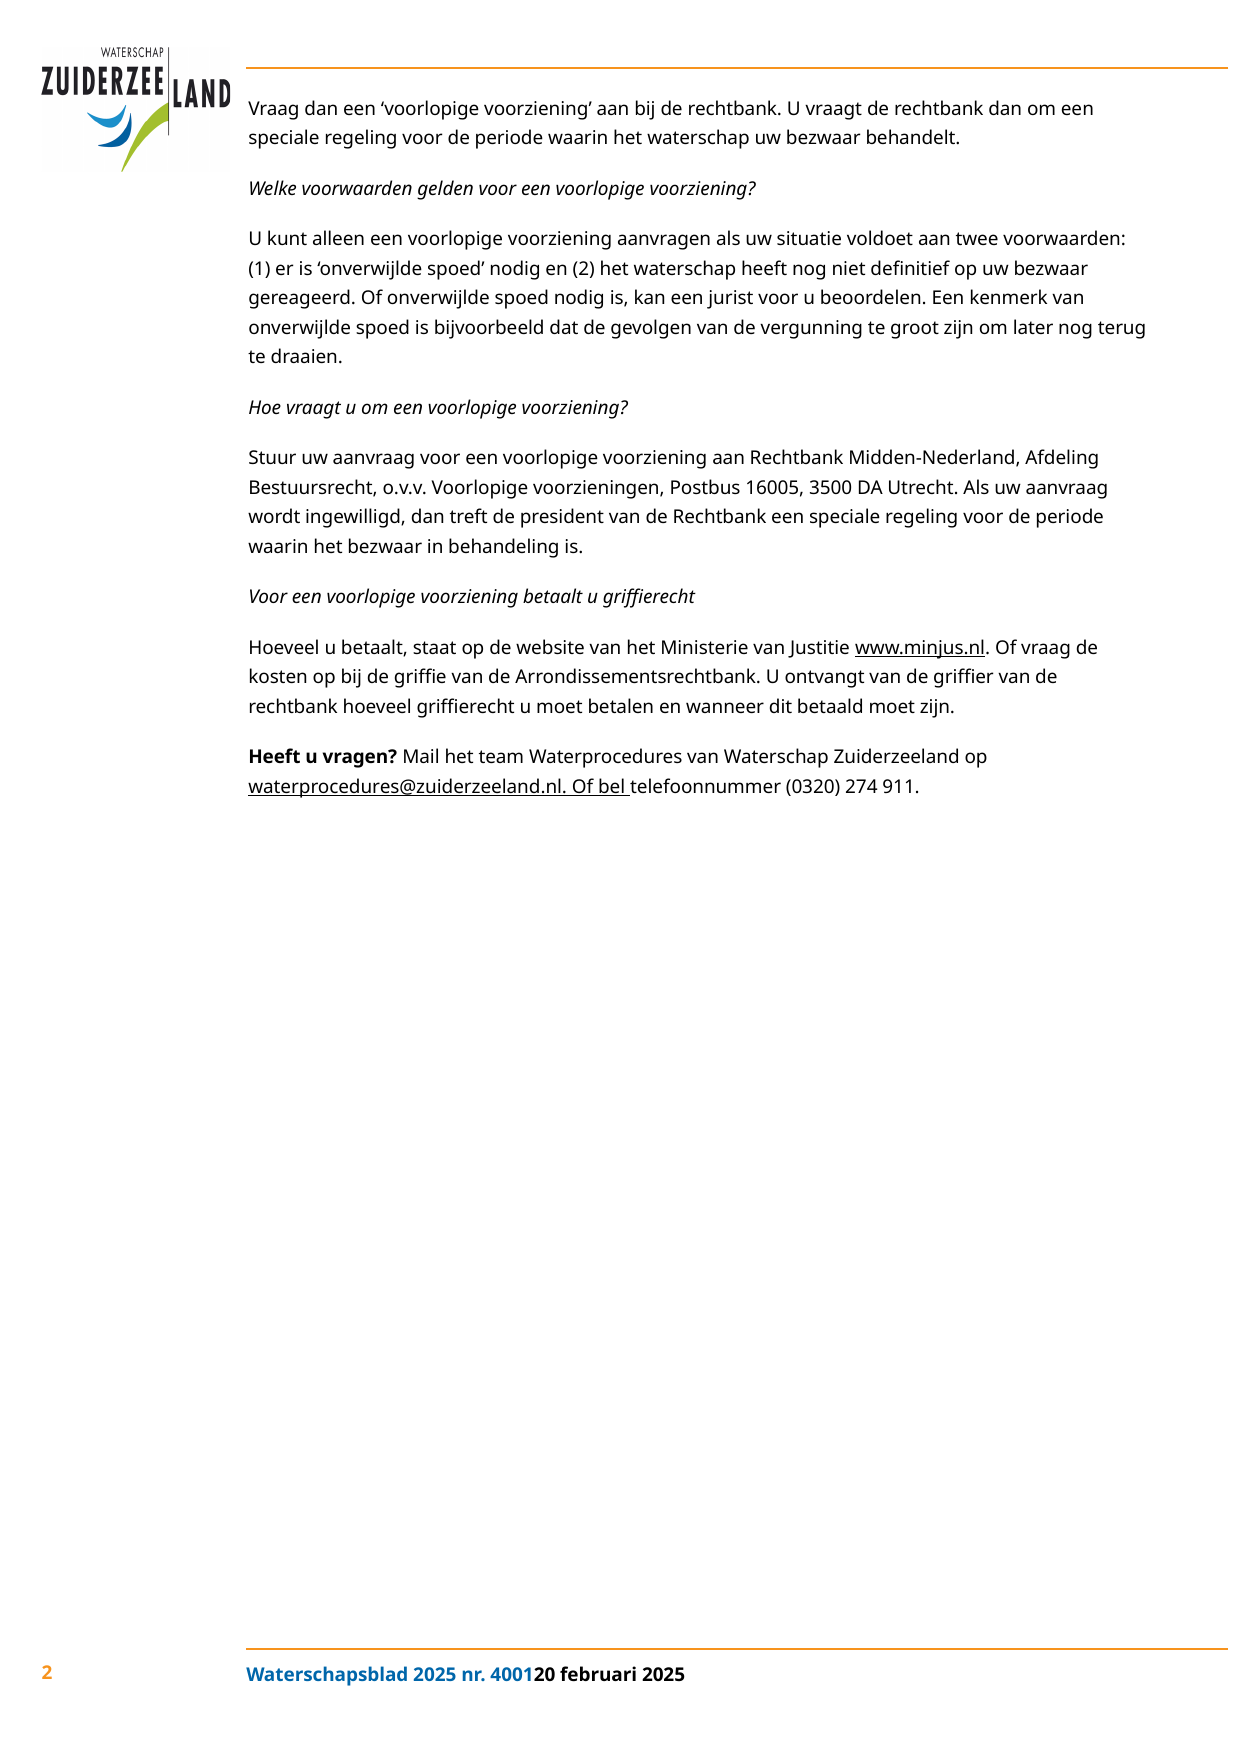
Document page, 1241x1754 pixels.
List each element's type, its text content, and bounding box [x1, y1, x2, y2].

text Heeft u vragen? Mail het team Waterprocedures van Waterschap Zuiderzeeland op waterprocedures@zuiderzeeland.nl. Of bel telefoonnummer (0320) 274 911. [248, 743, 1152, 799]
text Vraag dan een ‘voorlopige voorziening’ aan bij de rechtbank. U vraagt de rechtbank dan om een speciale regeling voor de periode waarin het waterschap uw bezwaar behandelt. [248, 95, 1152, 150]
picture [41, 47, 231, 172]
text Hoe vraagt u om een voorlopige voorziening? [248, 394, 1152, 420]
text Hoeveel u betaalt, staat op de website van het Ministerie van Justitie www.minjus.nl. Of vraag de kosten op bij de griffie van de Arrondissementsrechtbank. U ontvangt van de griffier van de rechtbank hoeveel griffierecht u moet betalen en wanneer dit betaald moet zijn. [248, 634, 1152, 719]
text U kunt alleen een voorlopige voorziening aanvragen als uw situatie voldoet aan twee voorwaarden: (1) er is ‘onverwijlde spoed’ nodig en (2) het waterschap heeft nog niet definitief op uw bezwaar gereageerd. Of onverwijlde spoed nodig is, kan een jurist voor u beoordelen. Een kenmerk van onverwijlde spoed is bijvoorbeeld dat de gevolgen van de vergunning te groot zijn om later nog terug te draaien. [248, 225, 1152, 369]
text Voor een voorlopige voorziening betaalt u griffierecht [248, 583, 1152, 609]
text Stuur uw aanvraag voor een voorlopige voorziening aan Rechtbank Midden-Nederland, Afdeling Bestuursrecht, o.v.v. Voorlopige voorzieningen, Postbus 16005, 3500 DA Utrecht. Als uw aanvraag wordt ingewilligd, dan treft de president van de Rechtbank een speciale regeling voor de periode waarin het bezwaar in behandeling is. [248, 444, 1152, 559]
text Welke voorwaarden gelden voor een voorlopige voorziening? [248, 175, 1152, 201]
